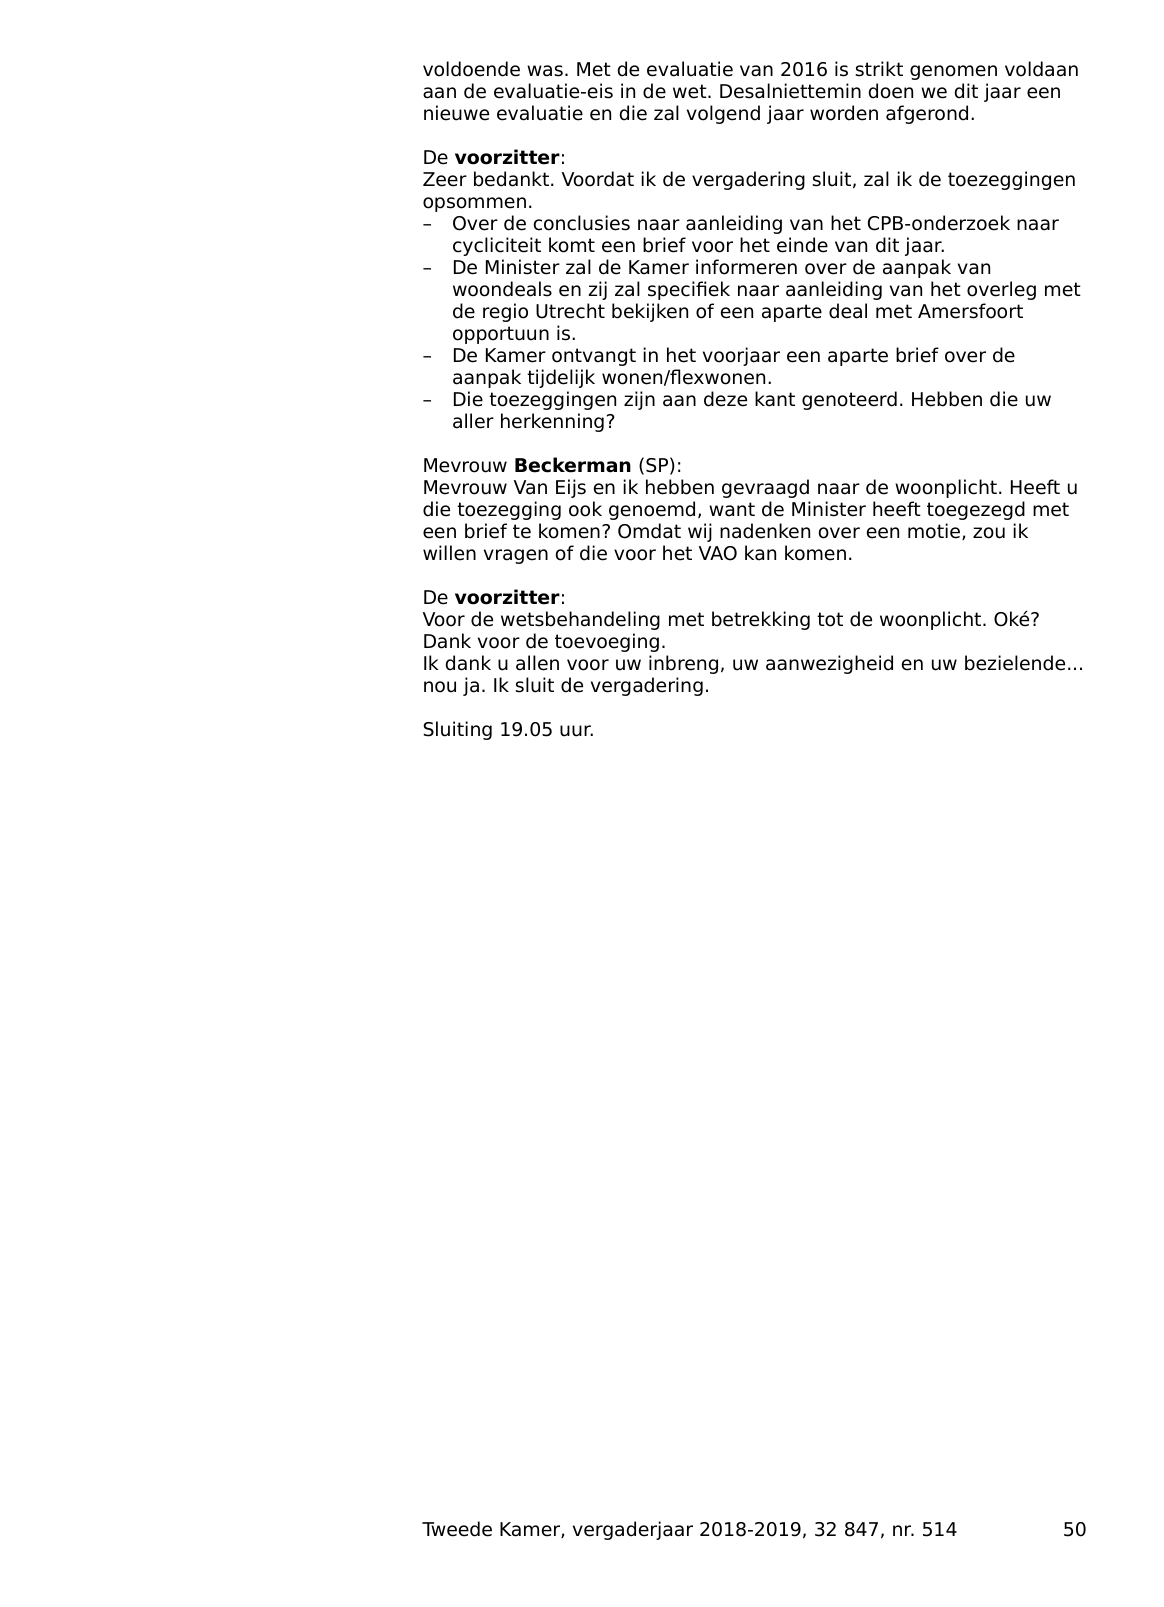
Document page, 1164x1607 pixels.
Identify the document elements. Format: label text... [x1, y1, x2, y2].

text Sluiting 19.05 uur. [422, 719, 1087, 741]
text Zeer bedankt. Voordat ik de vergadering sluit, zal ik de toezeggingen opsommen. [422, 169, 1087, 213]
text voldoende was. Met de evaluatie van 2016 is strikt genomen voldaan aan de evaluatie-eis in de wet. Desalniettemin doen we dit jaar een nieuwe evaluatie en die zal volgend jaar worden afgerond. [422, 59, 1087, 125]
text Mevrouw Van Eijs en ik hebben gevraagd naar de woonplicht. Heeft u die toezegging ook genoemd, want de Minister heeft toegezegd met een brief te komen? Omdat wij nadenken over een motie, zou ik willen vragen of die voor het VAO kan komen. [422, 477, 1087, 565]
text Ik dank u allen voor uw inbreng, uw aanwezigheid en uw bezielende... nou ja. Ik sluit de vergadering. [422, 653, 1087, 697]
text De voorzitter: [422, 147, 1087, 169]
text Mevrouw Beckerman (SP): [422, 455, 1087, 477]
text De voorzitter: [422, 587, 1087, 609]
text Voor de wetsbehandeling met betrekking tot de woonplicht. Oké? Dank voor de toevoeging. [422, 609, 1087, 653]
text – De Kamer ontvangt in het voorjaar een aparte brief over de aanpak tijdelijk wonen/flexwonen. [422, 345, 1087, 389]
text – Over de conclusies naar aanleiding van het CPB-onderzoek naar cycliciteit komt een brief voor het einde van dit jaar. [422, 213, 1087, 257]
text – De Minister zal de Kamer informeren over de aanpak van woondeals en zij zal specifiek naar aanleiding van het overleg met de regio Utrecht bekijken of een aparte deal met Amersfoort opportuun is. [422, 257, 1087, 345]
text – Die toezeggingen zijn aan deze kant genoteerd. Hebben die uw aller herkenning? [422, 389, 1087, 433]
